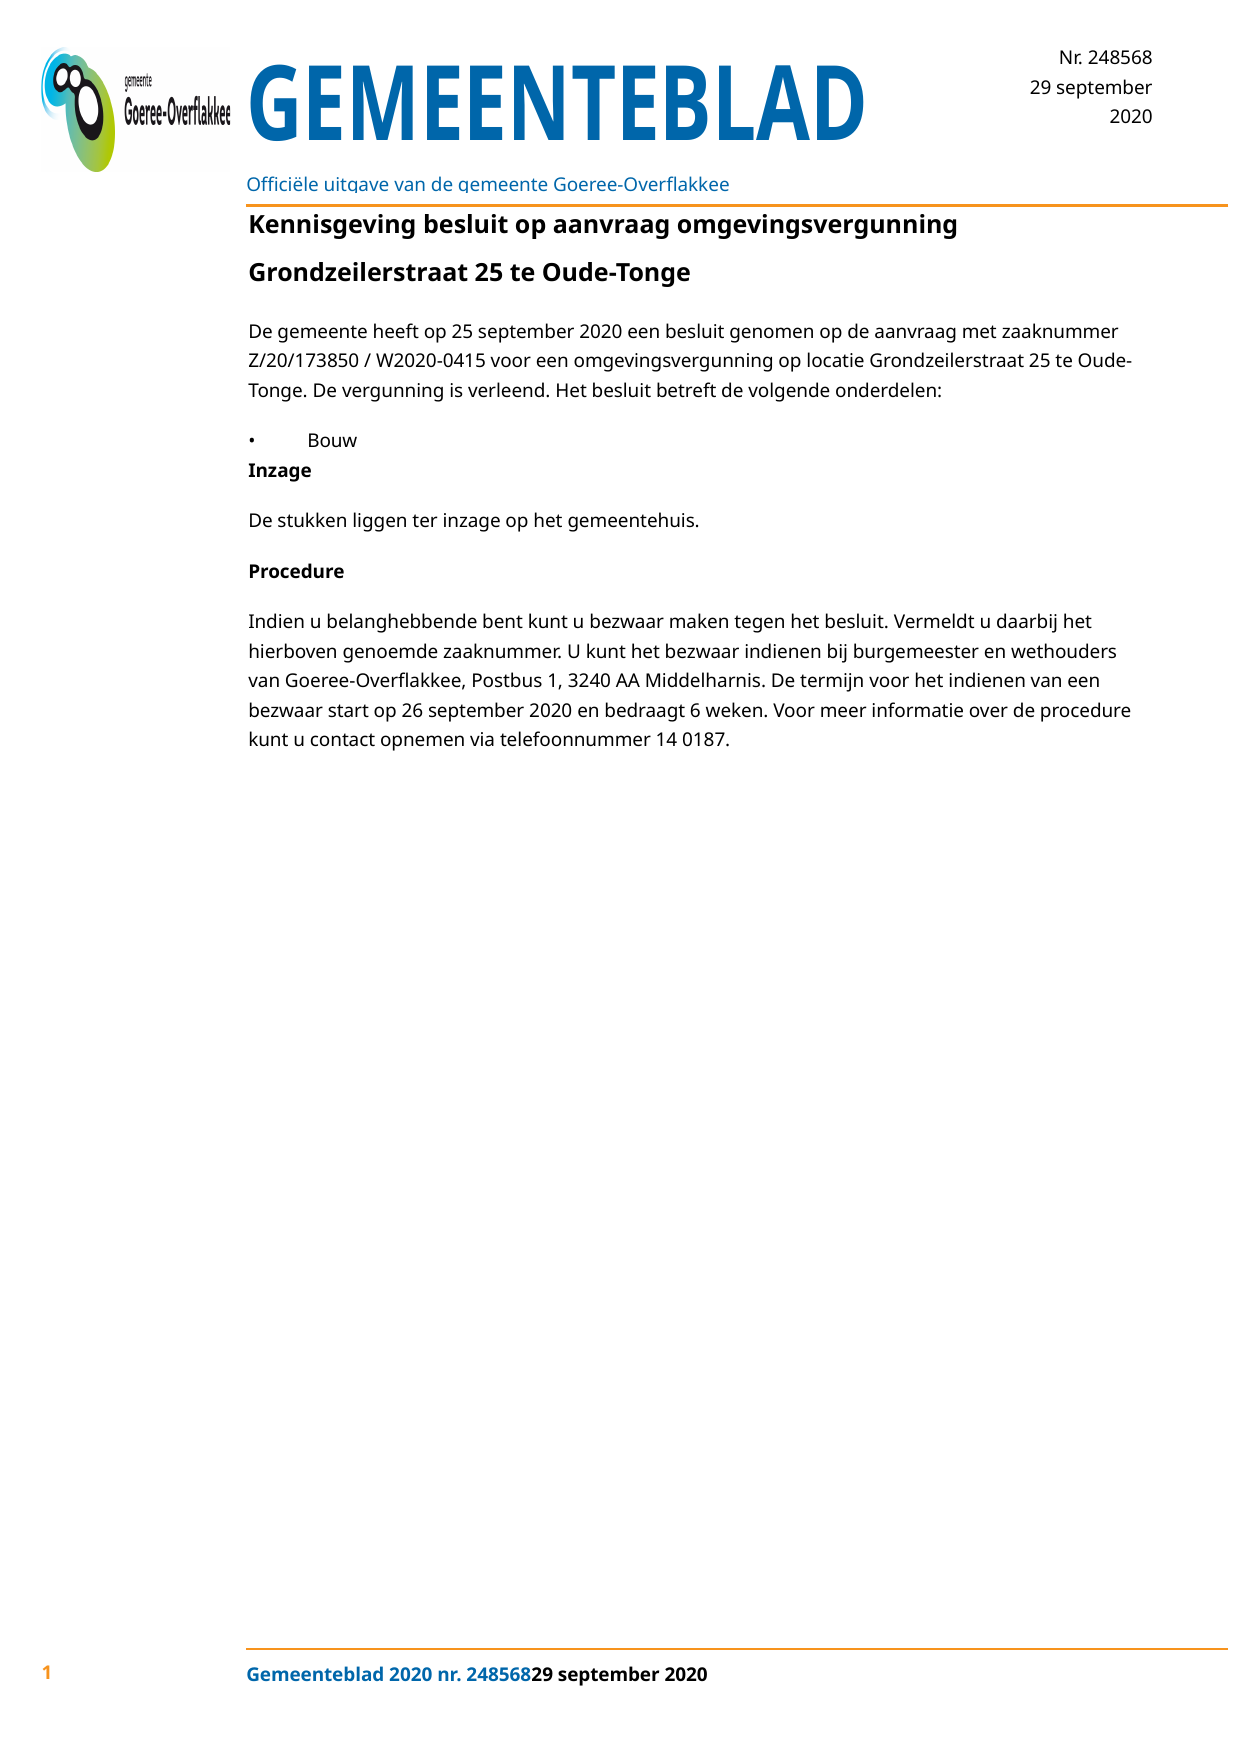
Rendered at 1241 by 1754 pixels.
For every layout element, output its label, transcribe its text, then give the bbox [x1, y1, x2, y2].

text Inzage [248, 457, 1152, 483]
text Procedure [248, 558, 1152, 584]
text De gemeente heeft op 25 september 2020 een besluit genomen op de aanvraag met zaaknummer Z/20/173850 / W2020-0415 voor een omgevingsvergunning op locatie Grondzeilerstraat 25 te Oude-Tonge. De vergunning is verleend. Het besluit betreft de volgende onderdelen: [248, 318, 1152, 403]
text Indien u belanghebbende bent kunt u bezwaar maken tegen het besluit. Vermeldt u daarbij het hierboven genoemde zaaknummer. U kunt het bezwaar indienen bij burgemeester en wethouders van Goeree-Overflakkee, Postbus 1, 3240 AA Middelharnis. De termijn voor het indienen van een bezwaar start op 26 september 2020 en bedraagt 6 weken. Voor meer informatie over de procedure kunt u contact opnemen via telefoonnummer 14 0187. [248, 608, 1152, 752]
text De stukken liggen ter inzage op het gemeentehuis. [248, 507, 1152, 533]
list Bouw [248, 427, 1152, 453]
picture [41, 47, 231, 172]
text Kennisgeving besluit op aanvraag omgevingsvergunning Grondzeilerstraat 25 te Oude-Tonge [248, 207, 1152, 288]
